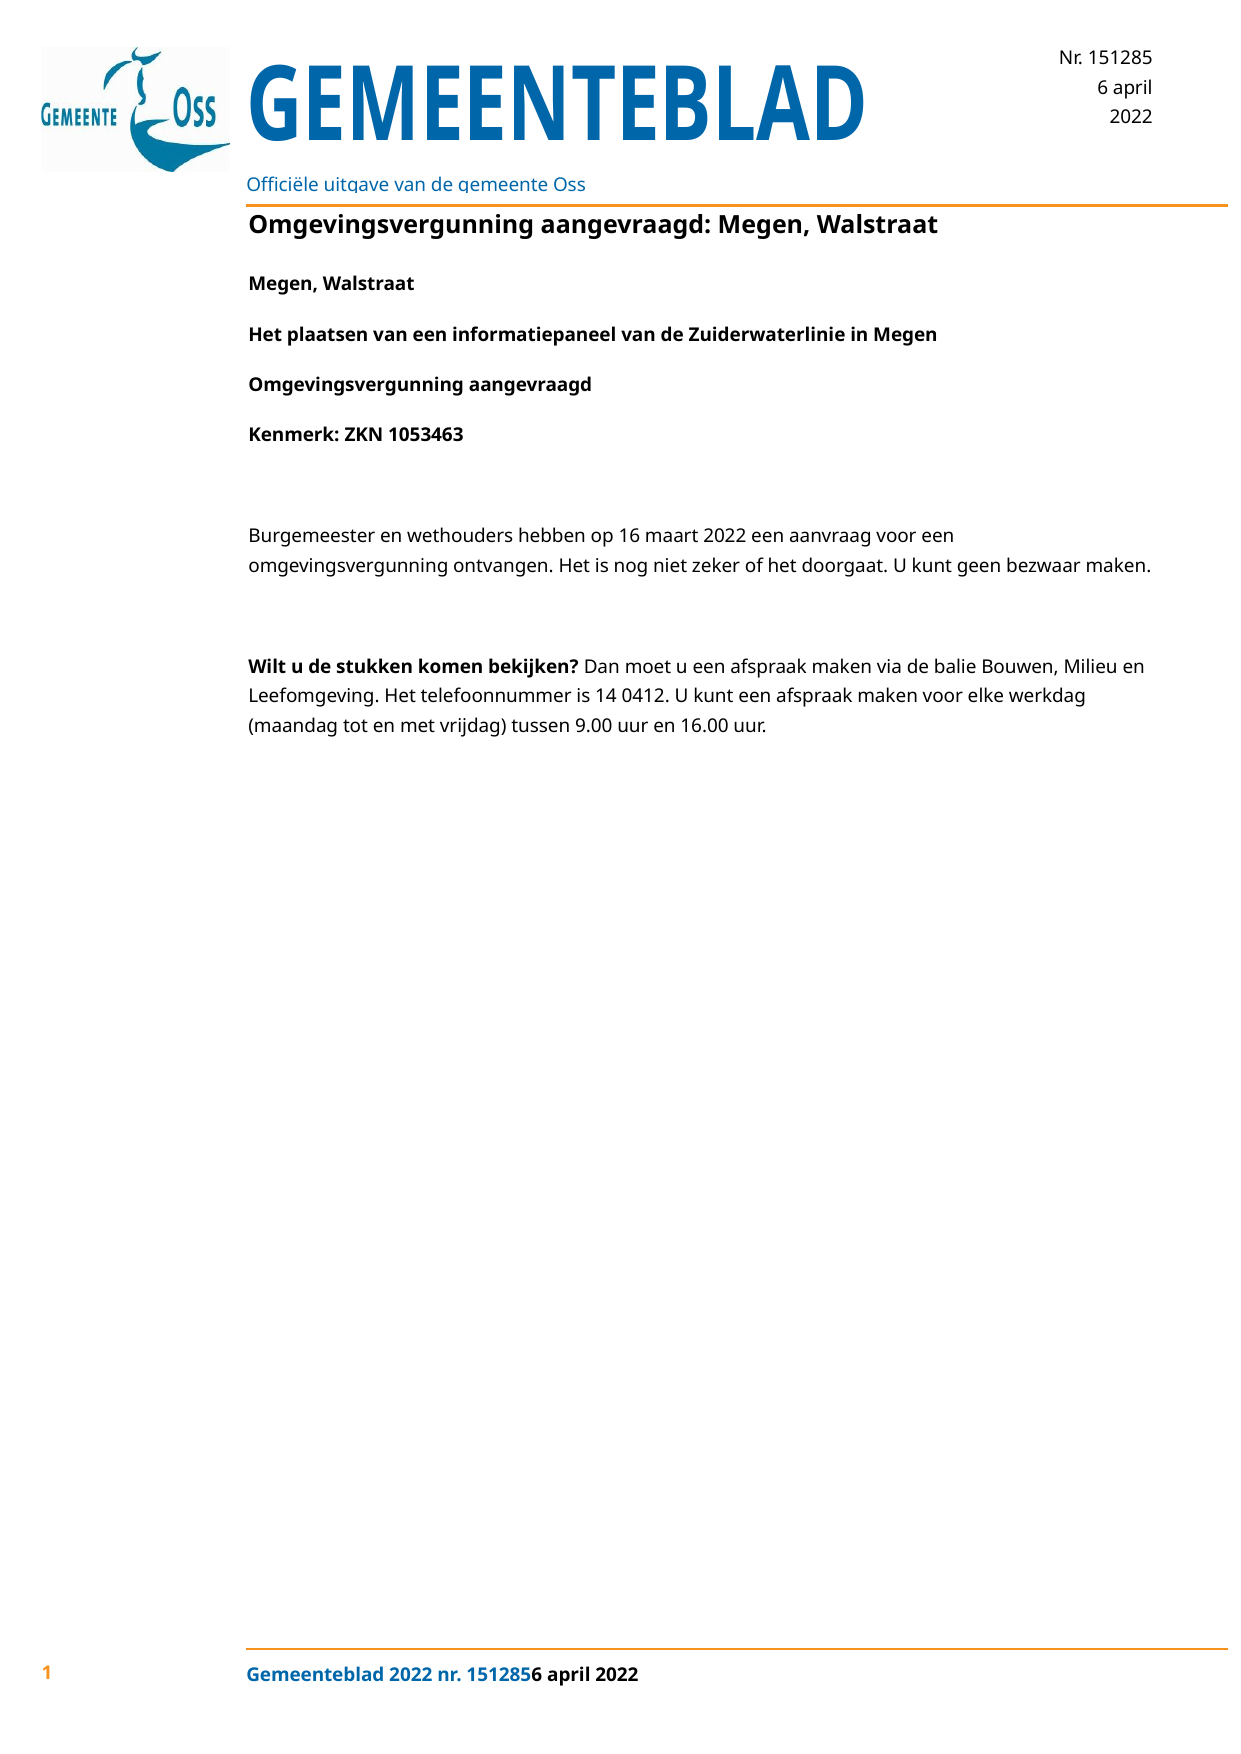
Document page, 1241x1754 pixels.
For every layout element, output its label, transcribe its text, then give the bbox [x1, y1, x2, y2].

text Het plaatsen van een informatiepaneel van de Zuiderwaterlinie in Megen [248, 321, 1152, 346]
picture [41, 47, 231, 172]
text Megen, Walstraat [248, 270, 1152, 296]
text Wilt u de stukken komen bekijken? Dan moet u een afspraak maken via de balie Bouwen, Milieu en Leefomgeving. Het telefoonnummer is 14 0412. U kunt een afspraak maken voor elke werkdag (maandag tot en met vrijdag) tussen 9.00 uur en 16.00 uur. [248, 653, 1152, 738]
text Omgevingsvergunning aangevraagd: Megen, Walstraat [248, 207, 1152, 241]
text Kenmerk: ZKN 1053463 [248, 422, 1152, 447]
text Omgevingsvergunning aangevraagd [248, 371, 1152, 397]
text Burgemeester en wethouders hebben op 16 maart 2022 een aanvraag voor een omgevingsvergunning ontvangen. Het is nog niet zeker of het doorgaat. U kunt geen bezwaar maken. [248, 522, 1152, 578]
